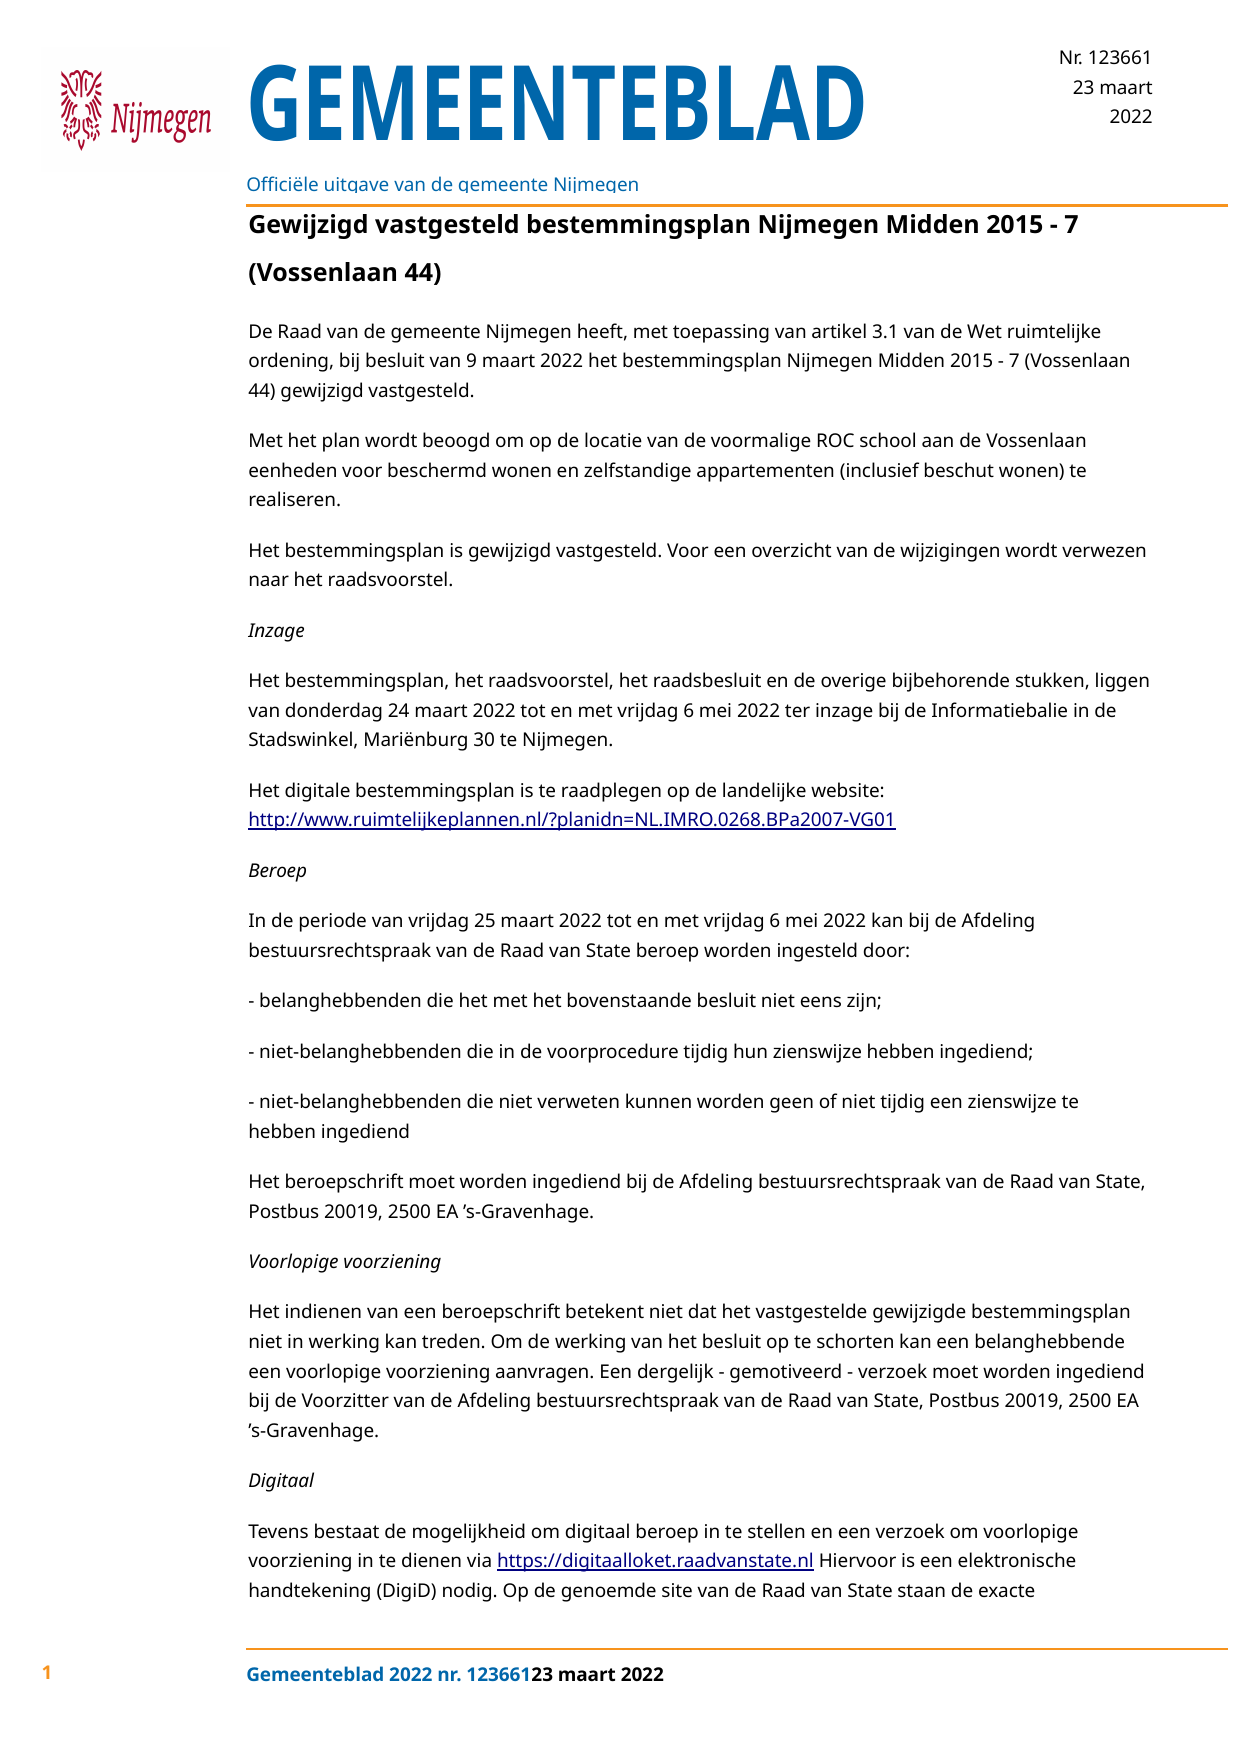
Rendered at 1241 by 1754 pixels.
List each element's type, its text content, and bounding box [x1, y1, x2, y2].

text - niet-belanghebbenden die in de voorprocedure tijdig hun zienswijze hebben ingediend; [248, 1038, 1152, 1064]
text Voorlopige voorziening [248, 1248, 1152, 1274]
text Tevens bestaat de mogelijkheid om digitaal beroep in te stellen en een verzoek om voorlopige voorziening in te dienen via https://digitaalloket.raadvanstate.nl Hiervoor is een elektronische handtekening (DigiD) nodig. Op de genoemde site van de Raad van State staan de exacte [248, 1518, 1152, 1603]
text Gewijzigd vastgesteld bestemmingsplan Nijmegen Midden 2015 - 7 (Vossenlaan 44) [248, 207, 1152, 288]
text - belanghebbenden die het met het bovenstaande besluit niet eens zijn; [248, 987, 1152, 1013]
text Het beroepschrift moet worden ingediend bij de Afdeling bestuursrechtspraak van de Raad van State, Postbus 20019, 2500 EA ’s-Gravenhage. [248, 1168, 1152, 1224]
text De Raad van de gemeente Nijmegen heeft, met toepassing van artikel 3.1 van de Wet ruimtelijke ordening, bij besluit van 9 maart 2022 het bestemmingsplan Nijmegen Midden 2015 - 7 (Vossenlaan 44) gewijzigd vastgesteld. [248, 318, 1152, 403]
picture [41, 47, 231, 172]
text Het digitale bestemmingsplan is te raadplegen op de landelijke website: http://www.ruimtelijkeplannen.nl/?planidn=NL.IMRO.0268.BPa2007-VG01 [248, 777, 1152, 832]
text Het indienen van een beroepschrift betekent niet dat het vastgestelde gewijzigde bestemmingsplan niet in werking kan treden. Om de werking van het besluit op te schorten kan een belanghebbende een voorlopige voorziening aanvragen. Een dergelijk - gemotiveerd - verzoek moet worden ingediend bij de Voorzitter van de Afdeling bestuursrechtspraak van de Raad van State, Postbus 20019, 2500 EA ’s-Gravenhage. [248, 1299, 1152, 1443]
text Met het plan wordt beoogd om op de locatie van de voormalige ROC school aan de Vossenlaan eenheden voor beschermd wonen en zelfstandige appartementen (inclusief beschut wonen) te realiseren. [248, 427, 1152, 512]
text Beroep [248, 857, 1152, 883]
text Het bestemmingsplan is gewijzigd vastgesteld. Voor een overzicht van de wijzigingen wordt verwezen naar het raadsvoorstel. [248, 537, 1152, 592]
text Het bestemmingsplan, het raadsvoorstel, het raadsbesluit en de overige bijbehorende stukken, liggen van donderdag 24 maart 2022 tot en met vrijdag 6 mei 2022 ter inzage bij de Informatiebalie in de Stadswinkel, Mariënburg 30 te Nijmegen. [248, 667, 1152, 752]
text In de periode van vrijdag 25 maart 2022 tot en met vrijdag 6 mei 2022 kan bij de Afdeling bestuursrechtspraak van de Raad van State beroep worden ingesteld door: [248, 907, 1152, 963]
text Digitaal [248, 1467, 1152, 1493]
text - niet-belanghebbenden die niet verweten kunnen worden geen of niet tijdig een zienswijze te hebben ingediend [248, 1088, 1152, 1144]
text Inzage [248, 617, 1152, 643]
